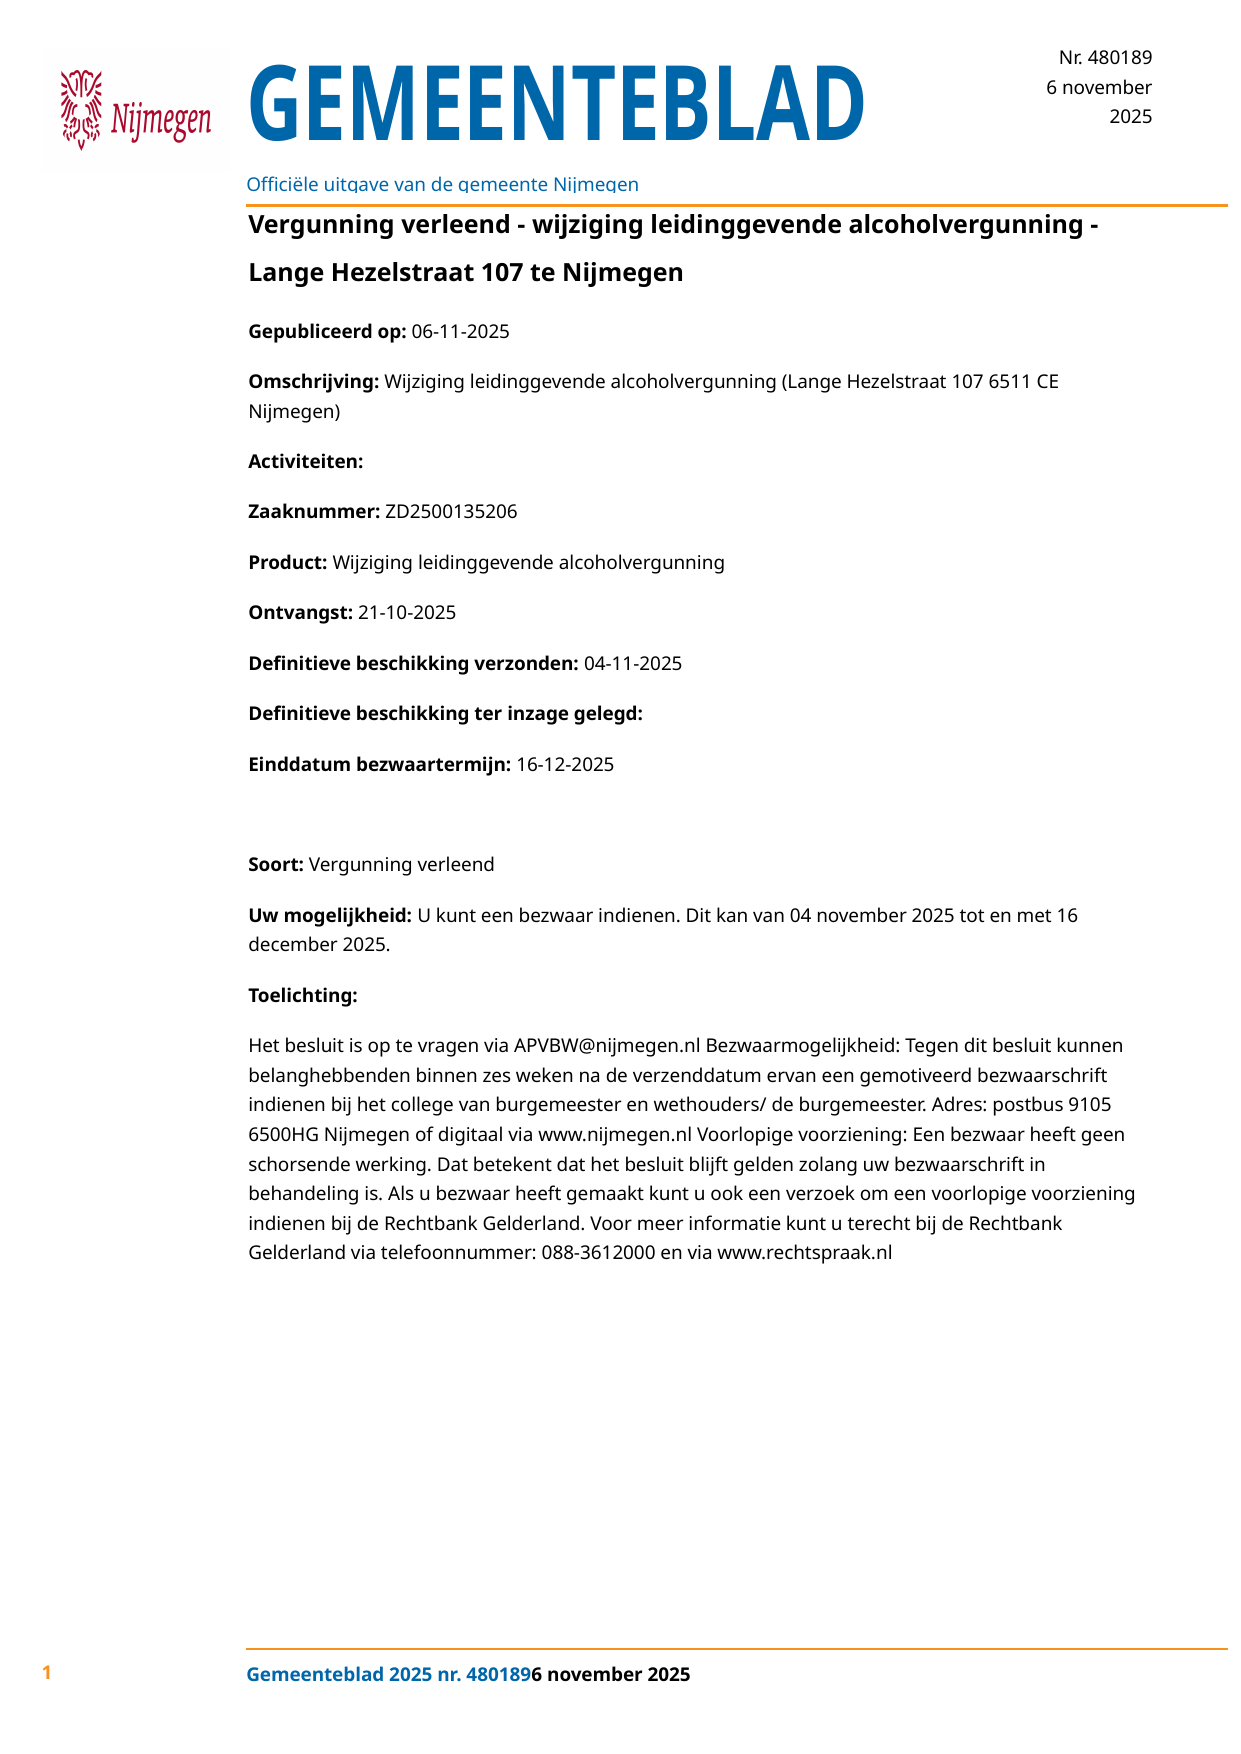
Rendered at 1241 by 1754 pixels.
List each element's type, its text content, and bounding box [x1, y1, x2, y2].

picture [41, 47, 231, 172]
text Product: Wijziging leidinggevende alcoholvergunning [248, 549, 1152, 575]
text Activiteiten: [248, 448, 1152, 474]
text Soort: Vergunning verleend [248, 852, 1152, 877]
text Vergunning verleend - wijziging leidinggevende alcoholvergunning - Lange Hezelstraat 107 te Nijmegen [248, 207, 1152, 288]
text Ontvangst: 21-10-2025 [248, 599, 1152, 625]
text Einddatum bezwaartermijn: 16-12-2025 [248, 751, 1152, 777]
text Zaaknummer: ZD2500135206 [248, 499, 1152, 524]
text Omschrijving: Wijziging leidinggevende alcoholvergunning (Lange Hezelstraat 107 6511 CE Nijmegen) [248, 368, 1152, 424]
text Gepubliceerd op: 06-11-2025 [248, 318, 1152, 344]
text Het besluit is op te vragen via APVBW@nijmegen.nl Bezwaarmogelijkheid: Tegen dit besluit kunnen belanghebbenden binnen zes weken na de verzenddatum ervan een gemotiveerd bezwaarschrift indienen bij het college van burgemeester en wethouders/ de burgemeester. Adres: postbus 9105 6500HG Nijmegen of digitaal via www.nijmegen.nl Voorlopige voorziening: Een bezwaar heeft geen schorsende werking. Dat betekent dat het besluit blijft gelden zolang uw bezwaarschrift in behandeling is. Als u bezwaar heeft gemaakt kunt u ook een verzoek om een voorlopige voorziening indienen bij de Rechtbank Gelderland. Voor meer informatie kunt u terecht bij de Rechtbank Gelderland via telefoonnummer: 088-3612000 en via www.rechtspraak.nl [248, 1032, 1152, 1265]
text Definitieve beschikking ter inzage gelegd: [248, 700, 1152, 726]
text Toelichting: [248, 982, 1152, 1008]
text Uw mogelijkheid: U kunt een bezwaar indienen. Dit kan van 04 november 2025 tot en met 16 december 2025. [248, 902, 1152, 957]
text Definitieve beschikking verzonden: 04-11-2025 [248, 650, 1152, 676]
